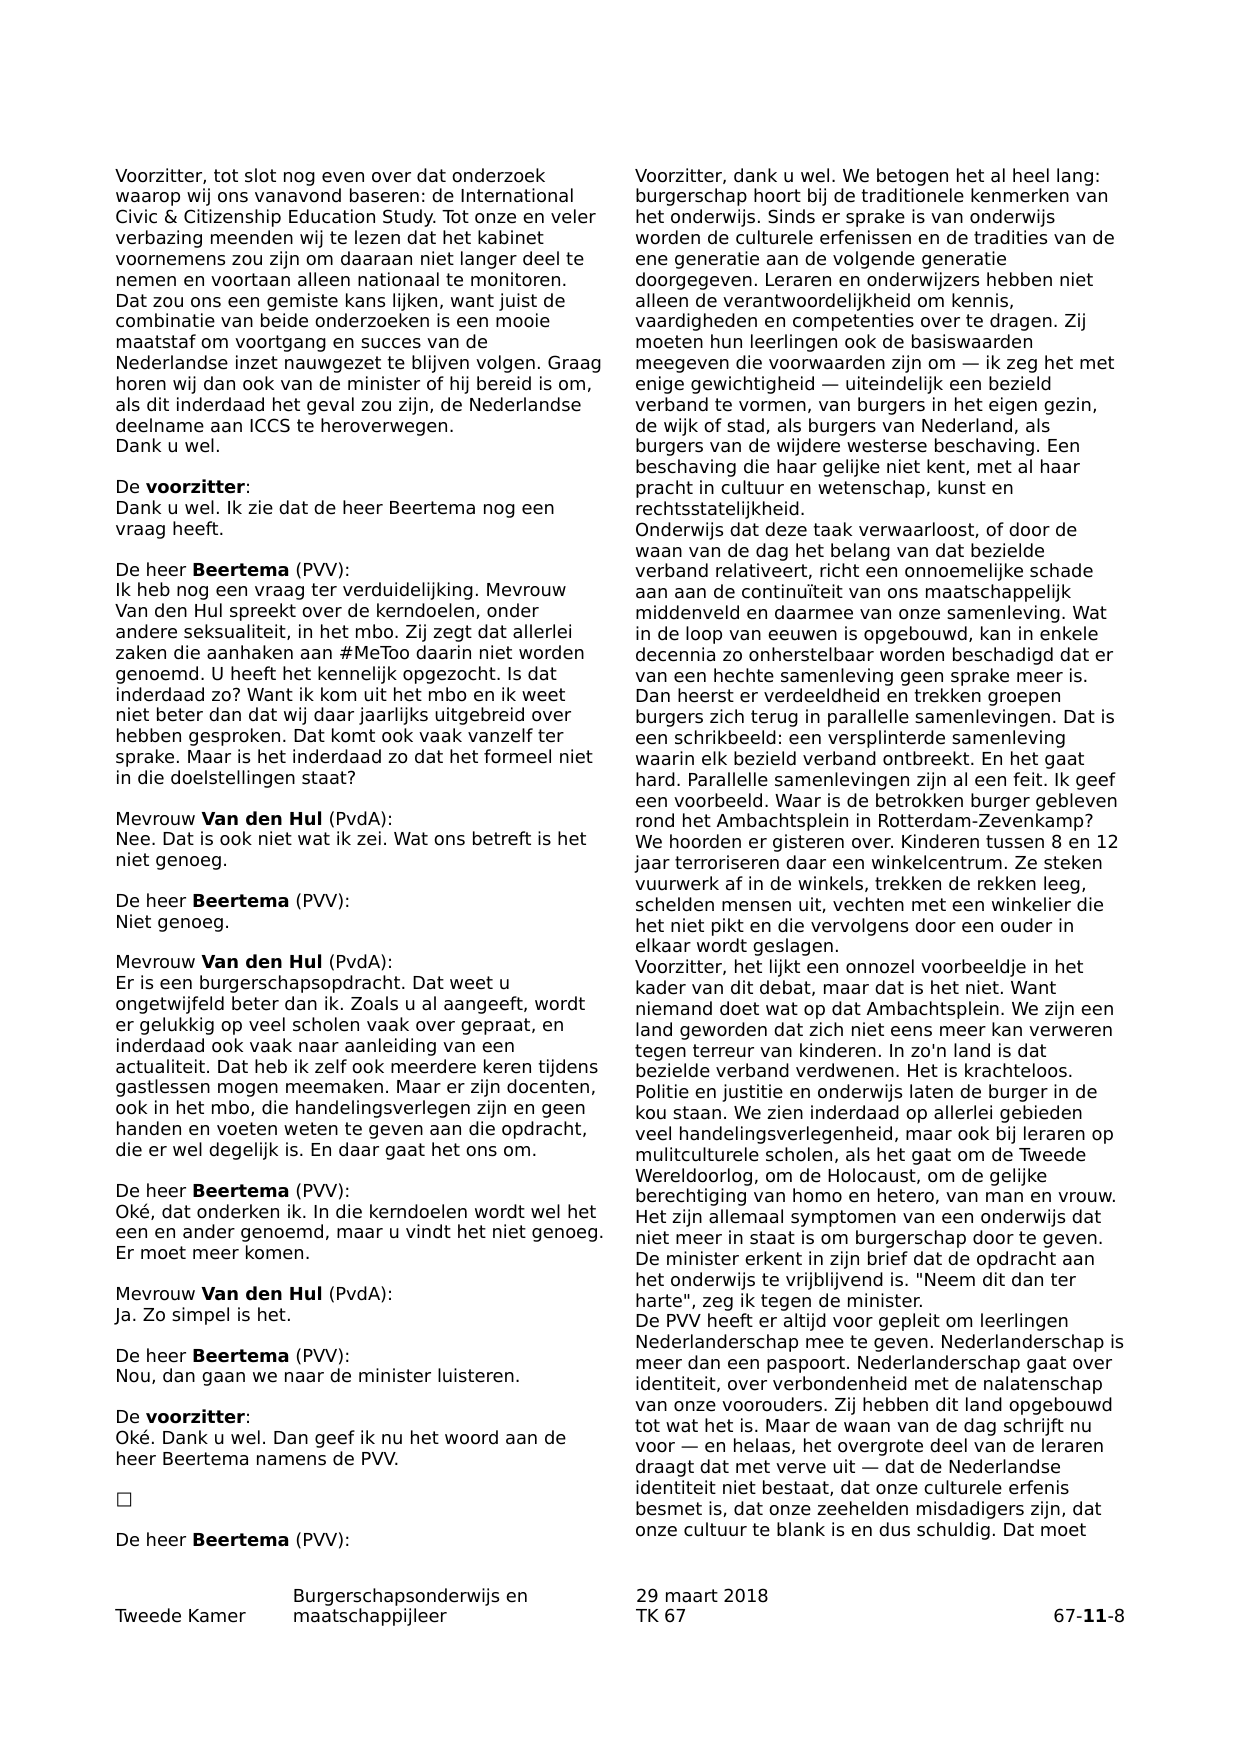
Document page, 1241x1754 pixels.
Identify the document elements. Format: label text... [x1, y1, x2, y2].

text De heer Beertema (PVV): [115, 1530, 605, 1551]
text Mevrouw Van den Hul (PvdA): [115, 952, 605, 973]
text Oké, dat onderken ik. In die kerndoelen wordt wel het een en ander genoemd, maar u vindt het niet genoeg. Er moet meer komen. [115, 1201, 605, 1264]
text De PVV heeft er altijd voor gepleit om leerlingen Nederlanderschap mee te geven. Nederlanderschap is meer dan een paspoort. Nederlanderschap gaat over identiteit, over verbondenheid met de nalatenschap van onze voorouders. Zij hebben dit land opgebouwd tot wat het is. Maar de waan van de dag schrijft nu voor — en helaas, het overgrote deel van de leraren draagt dat met verve uit — dat de Nederlandse identiteit niet bestaat, dat onze culturele erfenis besmet is, dat onze zeehelden misdadigers zijn, dat onze cultuur te blank is en dus schuldig. Dat moet [635, 1311, 1125, 1540]
text Voorzitter, het lijkt een onnozel voorbeeldje in het kader van dit debat, maar dat is het niet. Want niemand doet wat op dat Ambachtsplein. We zijn een land geworden dat zich niet eens meer kan verweren tegen terreur van kinderen. In zo'n land is dat bezielde verband verdwenen. Het is krachteloos. Politie en justitie en onderwijs laten de burger in de kou staan. We zien inderdaad op allerlei gebieden veel handelingsverlegenheid, maar ook bij leraren op mulitculturele scholen, als het gaat om de Tweede Wereldoorlog, om de Holocaust, om de gelijke berechtiging van homo en hetero, van man en vrouw. Het zijn allemaal symptomen van een onderwijs dat niet meer in staat is om burgerschap door te geven. De minister erkent in zijn brief dat de opdracht aan het onderwijs te vrijblijvend is. "Neem dit dan ter harte", zeg ik tegen de minister. [635, 957, 1125, 1311]
text Mevrouw Van den Hul (PvdA): [115, 808, 605, 829]
text De voorzitter: [115, 477, 605, 498]
text Er is een burgerschapsopdracht. Dat weet u ongetwijfeld beter dan ik. Zoals u al aangeeft, wordt er gelukkig op veel scholen vaak over gepraat, en inderdaad ook vaak naar aanleiding van een actualiteit. Dat heb ik zelf ook meerdere keren tijdens gastlessen mogen meemaken. Maar er zijn docenten, ook in het mbo, die handelingsverlegen zijn en geen handen en voeten weten te geven aan die opdracht, die er wel degelijk is. En daar gaat het ons om. [115, 973, 605, 1161]
text Nou, dan gaan we naar de minister luisteren. [115, 1366, 605, 1387]
text De heer Beertema (PVV): [115, 1345, 605, 1366]
text Mevrouw Van den Hul (PvdA): [115, 1284, 605, 1304]
text Voorzitter, dank u wel. We betogen het al heel lang: burgerschap hoort bij de traditionele kenmerken van het onderwijs. Sinds er sprake is van onderwijs worden de culturele erfenissen en de tradities van de ene generatie aan de volgende generatie doorgegeven. Leraren en onderwijzers hebben niet alleen de verantwoordelijkheid om kennis, vaardigheden en competenties over te dragen. Zij moeten hun leerlingen ook de basiswaarden meegeven die voorwaarden zijn om — ik zeg het met enige gewichtigheid — uiteindelijk een bezield verband te vormen, van burgers in het eigen gezin, de wijk of stad, als burgers van Nederland, als burgers van de wijdere westerse beschaving. Een beschaving die haar gelijke niet kent, met al haar pracht in cultuur en wetenschap, kunst en rechtsstatelijkheid. [635, 165, 1125, 519]
text Nee. Dat is ook niet wat ik zei. Wat ons betreft is het niet genoeg. [115, 829, 605, 871]
text De heer Beertema (PVV): [115, 891, 605, 912]
text De voorzitter: [115, 1407, 605, 1428]
text Niet genoeg. [115, 912, 605, 932]
text Oké. Dank u wel. Dan geef ik nu het woord aan de heer Beertema namens de PVV. [115, 1428, 605, 1469]
text Onderwijs dat deze taak verwaarloost, of door de waan van de dag het belang van dat bezielde verband relativeert, richt een onnoemelijke schade aan aan de continuïteit van ons maatschappelijk middenveld en daarmee van onze samenleving. Wat in de loop van eeuwen is opgebouwd, kan in enkele decennia zo onherstelbaar worden beschadigd dat er van een hechte samenleving geen sprake meer is. Dan heerst er verdeeldheid en trekken groepen burgers zich terug in parallelle samenlevingen. Dat is een schrikbeeld: een versplinterde samenleving waarin elk bezield verband ontbreekt. En het gaat hard. Parallelle samenlevingen zijn al een feit. Ik geef een voorbeeld. Waar is de betrokken burger gebleven rond het Ambachtsplein in Rotterdam-Zevenkamp? We hoorden er gisteren over. Kinderen tussen 8 en 12 jaar terroriseren daar een winkelcentrum. Ze steken vuurwerk af in de winkels, trekken de rekken leeg, schelden mensen uit, vechten met een winkelier die het niet pikt en die vervolgens door een ouder in elkaar wordt geslagen. [635, 519, 1125, 957]
text Dank u wel. Ik zie dat de heer Beertema nog een vraag heeft. [115, 498, 605, 539]
text De heer Beertema (PVV): [115, 1181, 605, 1201]
text Voorzitter, tot slot nog even over dat onderzoek waarop wij ons vanavond baseren: de International Civic & Citizenship Education Study. Tot onze en veler verbazing meenden wij te lezen dat het kabinet voornemens zou zijn om daaraan niet langer deel te nemen en voortaan alleen nationaal te monitoren. Dat zou ons een gemiste kans lijken, want juist de combinatie van beide onderzoeken is een mooie maatstaf om voortgang en succes van de Nederlandse inzet nauwgezet te blijven volgen. Graag horen wij dan ook van de minister of hij bereid is om, als dit inderdaad het geval zou zijn, de Nederlandse deelname aan ICCS te heroverwegen. [115, 165, 605, 436]
text Ik heb nog een vraag ter verduidelijking. Mevrouw Van den Hul spreekt over de kerndoelen, onder andere seksualiteit, in het mbo. Zij zegt dat allerlei zaken die aanhaken aan #MeToo daarin niet worden genoemd. U heeft het kennelijk opgezocht. Is dat inderdaad zo? Want ik kom uit het mbo en ik weet niet beter dan dat wij daar jaarlijks uitgebreid over hebben gesproken. Dat komt ook vaak vanzelf ter sprake. Maar is het inderdaad zo dat het formeel niet in die doelstellingen staat? [115, 580, 605, 788]
text Dank u wel. [115, 436, 605, 457]
text Ja. Zo simpel is het. [115, 1304, 605, 1325]
text De heer Beertema (PVV): [115, 559, 605, 580]
text ⬜ [115, 1489, 605, 1510]
